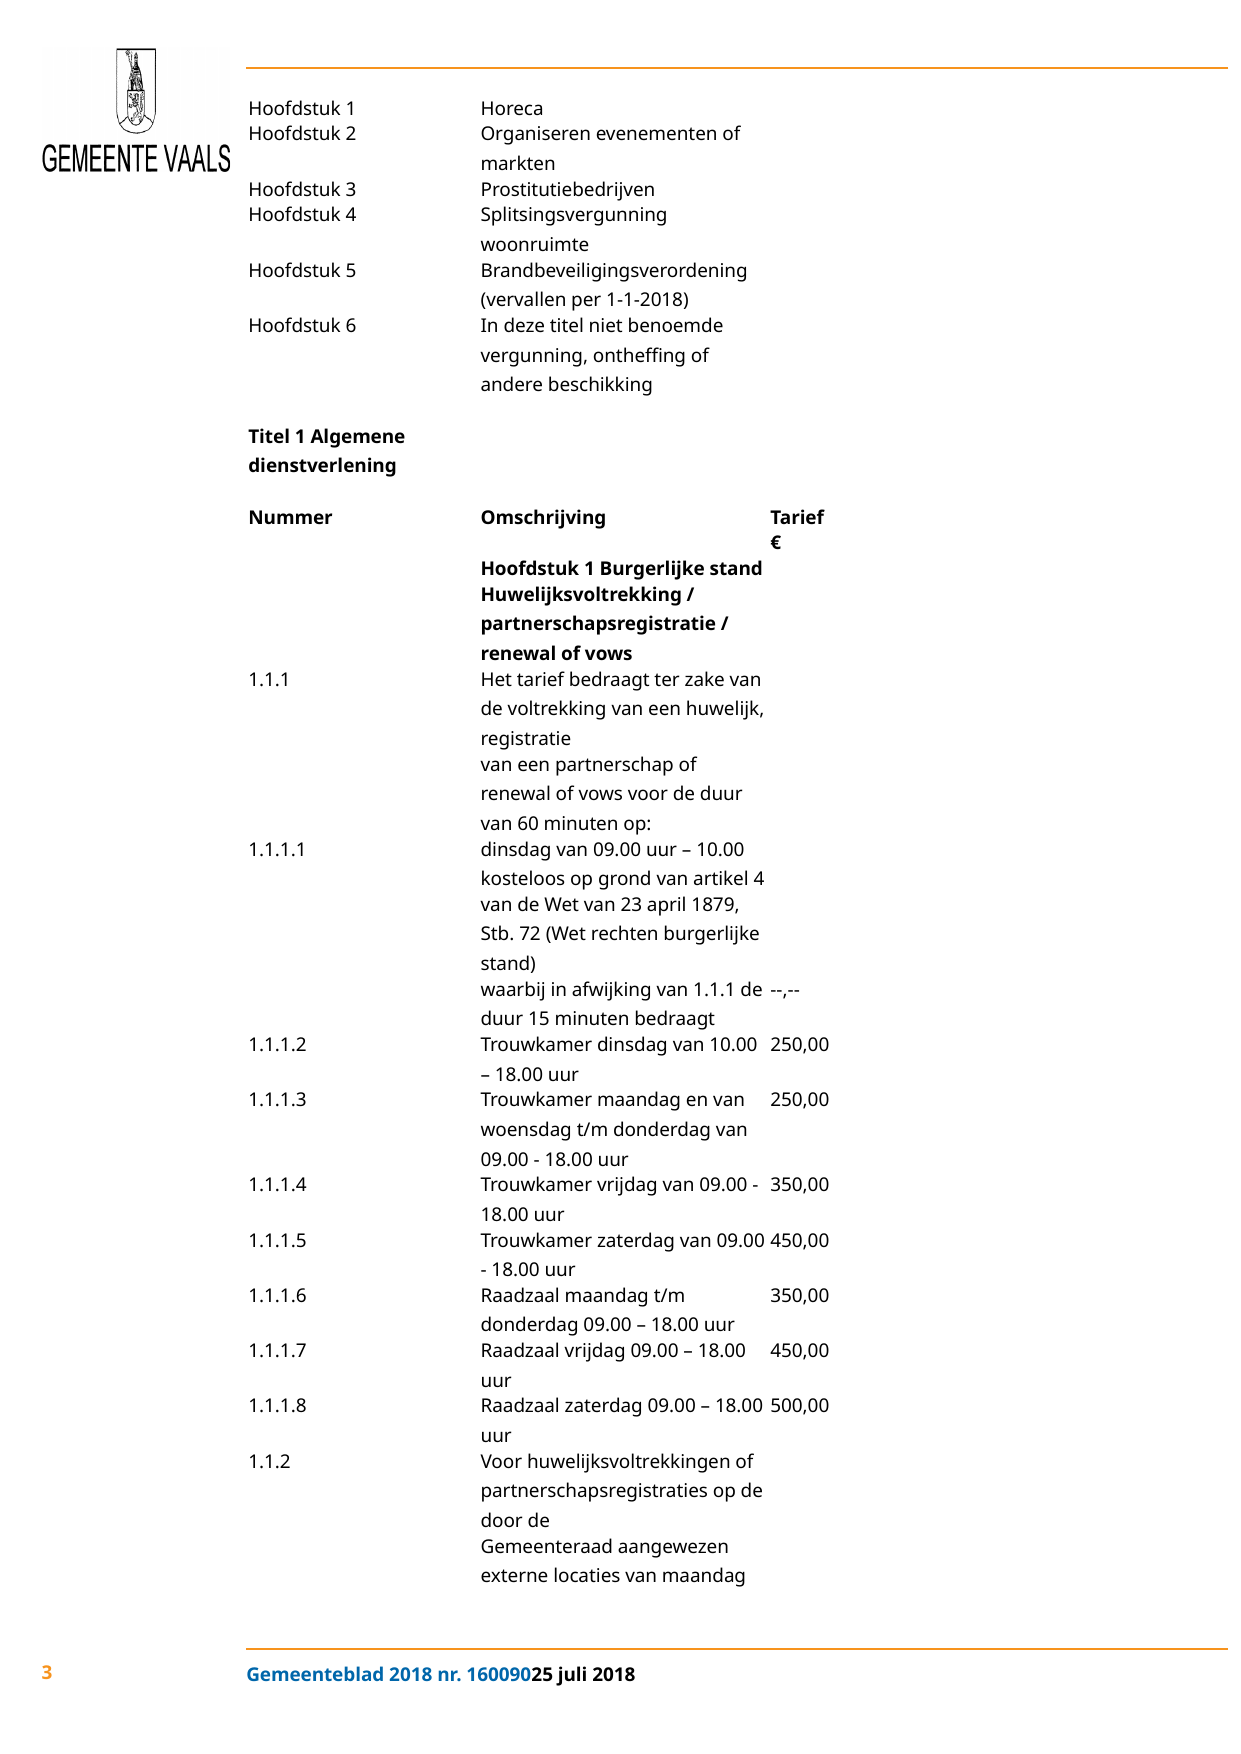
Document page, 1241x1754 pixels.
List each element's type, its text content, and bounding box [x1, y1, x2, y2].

table_cell [770, 891, 1152, 976]
table_cell [480, 478, 770, 504]
table_cell Hoofdstuk 5 [248, 257, 480, 312]
table_cell Organiseren evenementen of markten [480, 121, 770, 176]
table_cell Raadzaal maandag t/m donderdag 09.00 – 18.00 uur [480, 1282, 770, 1337]
table_cell 450,00 [770, 1227, 1152, 1282]
table_cell Titel 1 Algemene dienstverlening [248, 423, 480, 478]
table_cell € [770, 530, 1152, 555]
table_cell [770, 202, 1152, 257]
table_cell 250,00 [770, 1087, 1152, 1171]
table_cell [770, 312, 1152, 397]
table_cell Raadzaal vrijdag 09.00 – 18.00 uur [480, 1338, 770, 1393]
table_cell Huwelijksvoltrekking / partnerschapsregistratie / renewal of vows [480, 581, 770, 666]
table_cell Nummer [248, 504, 480, 529]
table_cell [480, 423, 770, 478]
table_cell Hoofdstuk 3 [248, 176, 480, 202]
table_cell [248, 478, 480, 504]
table_cell 350,00 [770, 1171, 1152, 1227]
table_cell [770, 423, 1152, 478]
table_cell Omschrijving [480, 504, 770, 529]
table_cell Voor huwelijksvoltrekkingen of partnerschapsregistraties op de door de [480, 1448, 770, 1533]
table_cell 1.1.1.2 [248, 1031, 480, 1087]
table_cell [770, 397, 1152, 423]
table_cell [770, 666, 1152, 751]
table_cell [248, 976, 480, 1031]
table_cell [770, 1448, 1152, 1533]
table_cell 1.1.1.8 [248, 1393, 480, 1448]
table_cell 1.1.1.3 [248, 1087, 480, 1171]
table_cell [480, 530, 770, 555]
table_cell Het tarief bedraagt ter zake van de voltrekking van een huwelijk, registratie [480, 666, 770, 751]
table_cell [248, 555, 480, 581]
table_cell [770, 751, 1152, 836]
table_cell Hoofdstuk 2 [248, 121, 480, 176]
table_cell Hoofdstuk 4 [248, 202, 480, 257]
table_cell [770, 478, 1152, 504]
table_cell 1.1.1 [248, 666, 480, 751]
table_cell Brandbeveiligingsverordening (vervallen per 1-1-2018) [480, 257, 770, 312]
table_cell Hoofdstuk 6 [248, 312, 480, 397]
table_cell [248, 751, 480, 836]
table_cell [248, 581, 480, 666]
table_cell 350,00 [770, 1282, 1152, 1337]
table_cell Raadzaal zaterdag 09.00 – 18.00 uur [480, 1393, 770, 1448]
table_cell Trouwkamer maandag en van woensdag t/m donderdag van 09.00 - 18.00 uur [480, 1087, 770, 1171]
table_cell Hoofdstuk 1 Burgerlijke stand [480, 555, 770, 581]
table_cell [770, 1533, 1152, 1588]
table_cell [770, 581, 1152, 666]
table_cell --,-- [770, 976, 1152, 1031]
table_cell Prostitutiebedrijven [480, 176, 770, 202]
table_cell [770, 836, 1152, 891]
table_cell [770, 555, 1152, 581]
table_cell [480, 397, 770, 423]
table_cell [770, 95, 1152, 121]
table_cell Gemeenteraad aangewezen externe locaties van maandag [480, 1533, 770, 1588]
table_cell Horeca [480, 95, 770, 121]
table_cell [248, 397, 480, 423]
table_cell 1.1.1.7 [248, 1338, 480, 1393]
table_cell dinsdag van 09.00 uur – 10.00 kosteloos op grond van artikel 4 [480, 836, 770, 891]
table_cell 250,00 [770, 1031, 1152, 1087]
table_cell [248, 530, 480, 555]
table_cell 1.1.2 [248, 1448, 480, 1533]
table_cell Splitsingsvergunning woonruimte [480, 202, 770, 257]
table_cell [770, 121, 1152, 176]
table_cell Trouwkamer vrijdag van 09.00 - 18.00 uur [480, 1171, 770, 1227]
table_cell 450,00 [770, 1338, 1152, 1393]
table_cell In deze titel niet benoemde vergunning, ontheffing of andere beschikking [480, 312, 770, 397]
table_cell Trouwkamer zaterdag van 09.00 - 18.00 uur [480, 1227, 770, 1282]
picture [41, 47, 231, 172]
table_cell 500,00 [770, 1393, 1152, 1448]
table_cell 1.1.1.4 [248, 1171, 480, 1227]
table_cell [248, 1533, 480, 1588]
table_cell [770, 176, 1152, 202]
table_cell [248, 891, 480, 976]
table_cell van een partnerschap of renewal of vows voor de duur van 60 minuten op: [480, 751, 770, 836]
table_cell [770, 257, 1152, 312]
table_cell Hoofdstuk 1 [248, 95, 480, 121]
table_cell Tarief [770, 504, 1152, 529]
table_cell Trouwkamer dinsdag van 10.00 – 18.00 uur [480, 1031, 770, 1087]
table_cell van de Wet van 23 april 1879, Stb. 72 (Wet rechten burgerlijke stand) [480, 891, 770, 976]
table_cell 1.1.1.5 [248, 1227, 480, 1282]
table_cell 1.1.1.1 [248, 836, 480, 891]
table_cell waarbij in afwijking van 1.1.1 de duur 15 minuten bedraagt [480, 976, 770, 1031]
table_cell 1.1.1.6 [248, 1282, 480, 1337]
